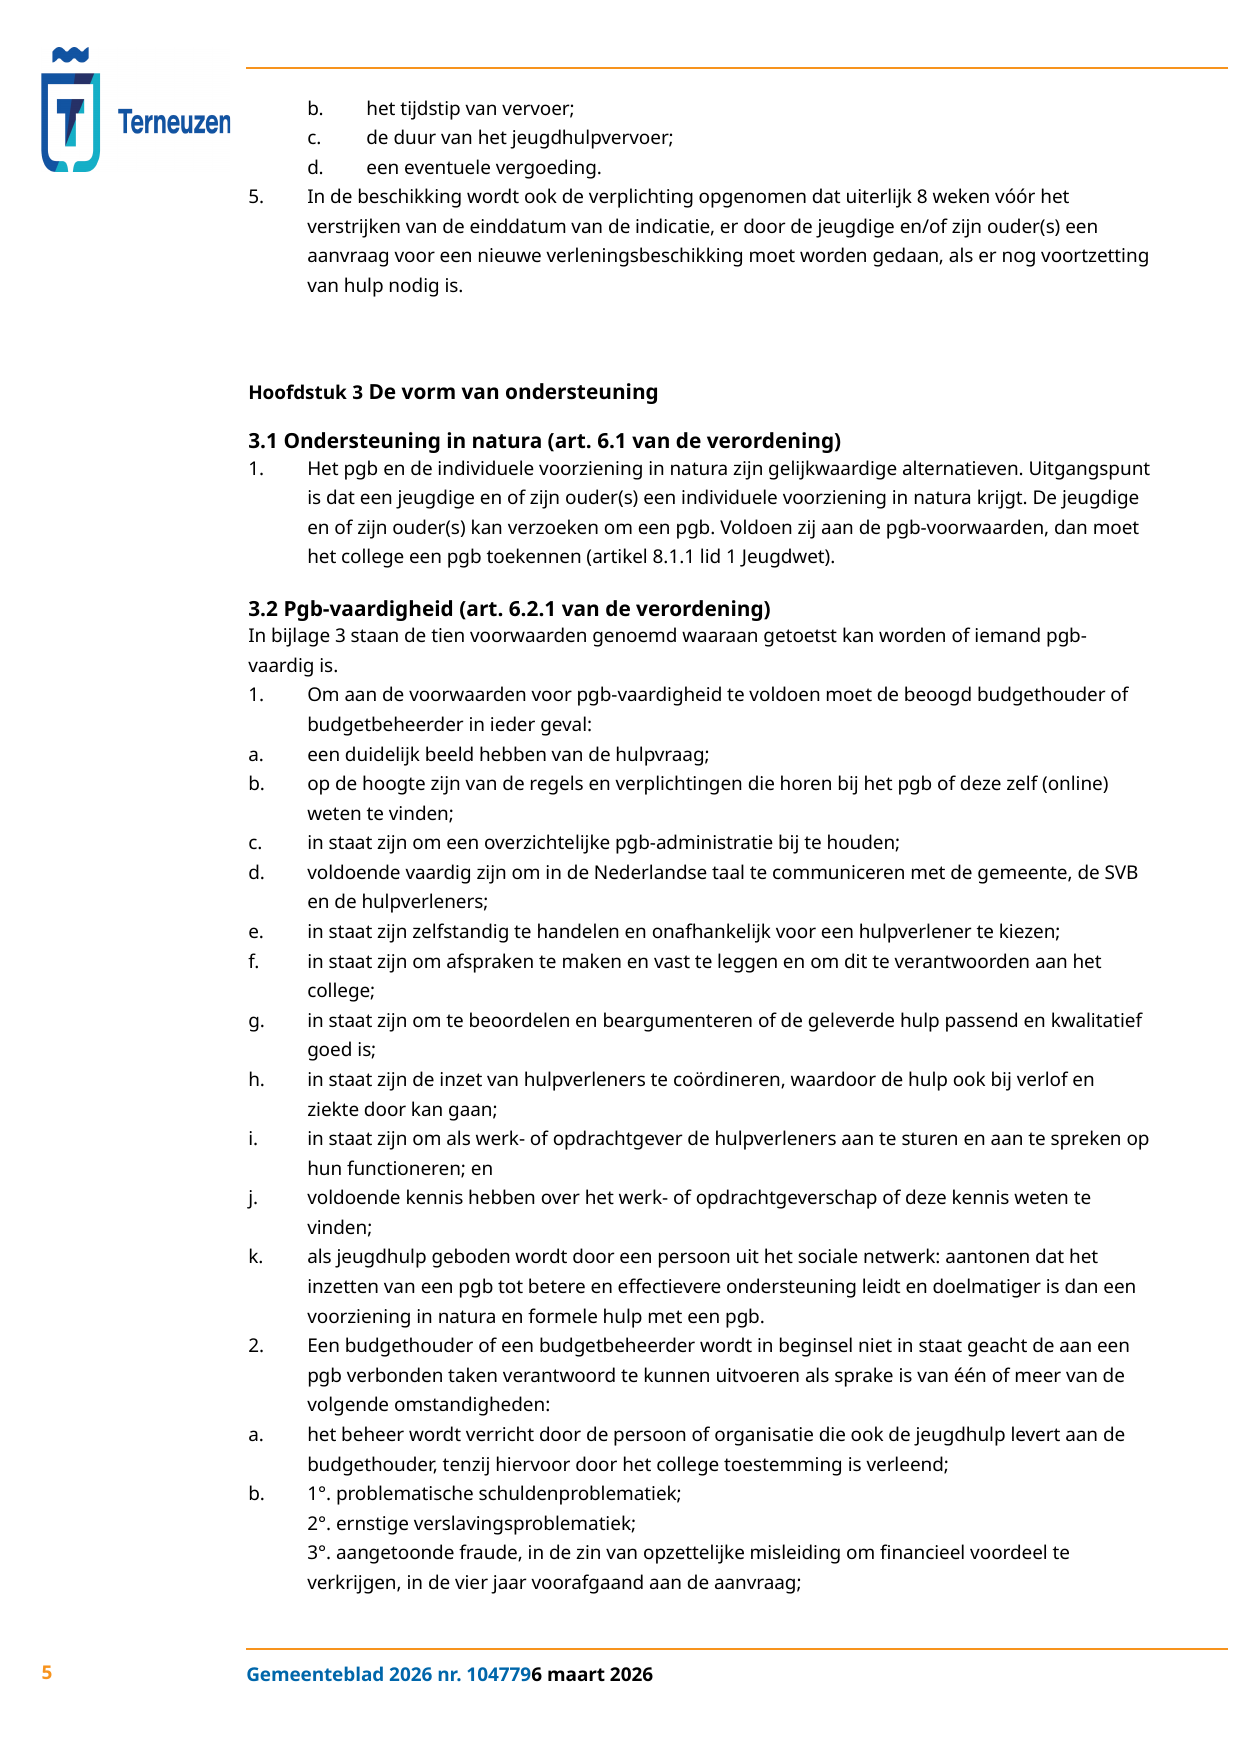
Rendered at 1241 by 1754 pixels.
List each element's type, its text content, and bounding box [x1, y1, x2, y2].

list In de beschikking wordt ook de verplichting opgenomen dat uiterlijk 8 weken vóór het verstrijken van de einddatum van de indicatie, er door de jeugdige en/of zijn ouder(s) een aanvraag voor een nieuwe verleningsbeschikking moet worden gedaan, als er nog voortzetting van hulp nodig is. [248, 183, 1152, 298]
list voldoende kennis hebben over het werk- of opdrachtgeverschap of deze kennis weten te vinden; [248, 1184, 1152, 1240]
list 2°. ernstige verslavingsproblematiek; [248, 1510, 1152, 1536]
list 1°. problematische schuldenproblematiek; [248, 1480, 1152, 1506]
text Hoofdstuk 3 De vorm van ondersteuning [248, 377, 1152, 406]
list een eventuele vergoeding. [307, 154, 1152, 180]
list in staat zijn om een overzichtelijke pgb-administratie bij te houden; [248, 829, 1152, 855]
list in staat zijn om te beoordelen en beargumenteren of de geleverde hulp passend en kwalitatief goed is; [248, 1007, 1152, 1062]
text 3.2 Pgb-vaardigheid (art. 6.2.1 van de verordening) [248, 594, 1152, 622]
text In bijlage 3 staan de tien voorwaarden genoemd waaraan getoetst kan worden of iemand pgb-vaardig is. [248, 622, 1152, 678]
list Het pgb en de individuele voorziening in natura zijn gelijkwaardige alternatieven. Uitgangspunt is dat een jeugdige en of zijn ouder(s) een individuele voorziening in natura krijgt. De jeugdige en of zijn ouder(s) kan verzoeken om een pgb. Voldoen zij aan de pgb-voorwaarden, dan moet het college een pgb toekennen (artikel 8.1.1 lid 1 Jeugdwet). [248, 455, 1152, 569]
list het tijdstip van vervoer; [307, 95, 1152, 121]
list een duidelijk beeld hebben van de hulpvraag; [248, 741, 1152, 766]
list Om aan de voorwaarden voor pgb-vaardigheid te voldoen moet de beoogd budgethouder of budgetbeheerder in ieder geval: [248, 682, 1152, 737]
list 3°. aangetoonde fraude, in de zin van opzettelijke misleiding om financieel voordeel te verkrijgen, in de vier jaar voorafgaand aan de aanvraag; [248, 1539, 1152, 1595]
list in staat zijn zelfstandig te handelen en onafhankelijk voor een hulpverlener te kiezen; [248, 918, 1152, 944]
text 3.1 Ondersteuning in natura (art. 6.1 van de verordening) [248, 426, 1152, 455]
list op de hoogte zijn van de regels en verplichtingen die horen bij het pgb of deze zelf (online) weten te vinden; [248, 770, 1152, 826]
list Een budgethouder of een budgetbeheerder wordt in beginsel niet in staat geacht de aan een pgb verbonden taken verantwoord te kunnen uitvoeren als sprake is van één of meer van de volgende omstandigheden: [248, 1332, 1152, 1417]
picture [41, 47, 231, 172]
list als jeugdhulp geboden wordt door een persoon uit het sociale netwerk: aantonen dat het inzetten van een pgb tot betere en effectievere ondersteuning leidt en doelmatiger is dan een voorziening in natura en formele hulp met een pgb. [248, 1244, 1152, 1328]
list in staat zijn om als werk- of opdrachtgever de hulpverleners aan te sturen en aan te spreken op hun functioneren; en [248, 1125, 1152, 1181]
list in staat zijn de inzet van hulpverleners te coördineren, waardoor de hulp ook bij verlof en ziekte door kan gaan; [248, 1066, 1152, 1121]
list het beheer wordt verricht door de persoon of organisatie die ook de jeugdhulp levert aan de budgethouder, tenzij hiervoor door het college toestemming is verleend; [248, 1421, 1152, 1476]
list voldoende vaardig zijn om in de Nederlandse taal te communiceren met de gemeente, de SVB en de hulpverleners; [248, 859, 1152, 914]
list de duur van het jeugdhulpvervoer; [307, 124, 1152, 150]
list in staat zijn om afspraken te maken en vast te leggen en om dit te verantwoorden aan het college; [248, 948, 1152, 1003]
